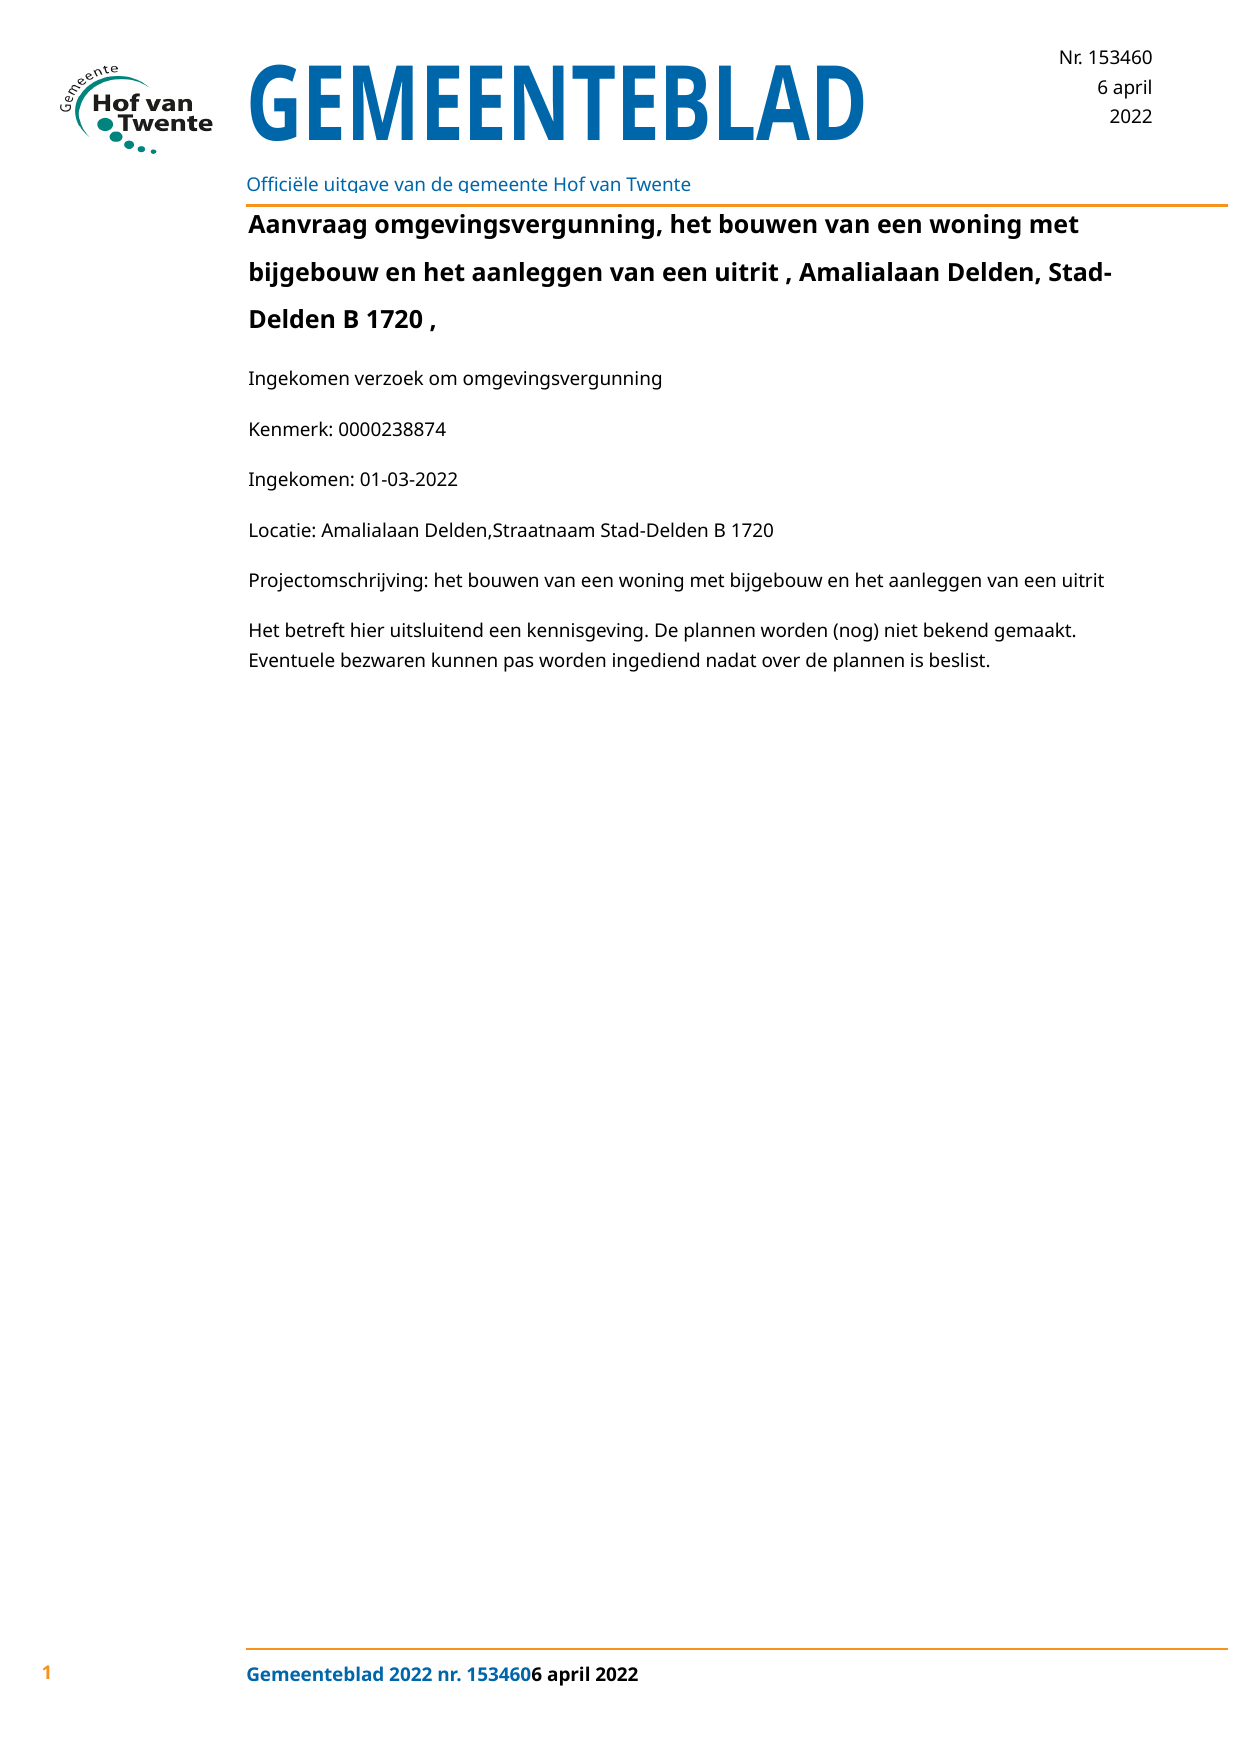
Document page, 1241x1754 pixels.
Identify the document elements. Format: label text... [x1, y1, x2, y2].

text Ingekomen: 01-03-2022 [248, 466, 1152, 492]
picture [41, 47, 231, 172]
text Locatie: Amalialaan Delden,Straatnaam Stad-Delden B 1720 [248, 517, 1152, 542]
text Ingekomen verzoek om omgevingsvergunning [248, 366, 1152, 391]
text Projectomschrijving: het bouwen van een woning met bijgebouw en het aanleggen van een uitrit [248, 567, 1152, 593]
text Kenmerk: 0000238874 [248, 416, 1152, 442]
text Aanvraag omgevingsvergunning, het bouwen van een woning met bijgebouw en het aanleggen van een uitrit , Amalialaan Delden, Stad-Delden B 1720 , [248, 207, 1152, 336]
text Het betreft hier uitsluitend een kennisgeving. De plannen worden (nog) niet bekend gemaakt. Eventuele bezwaren kunnen pas worden ingediend nadat over de plannen is beslist. [248, 618, 1152, 673]
